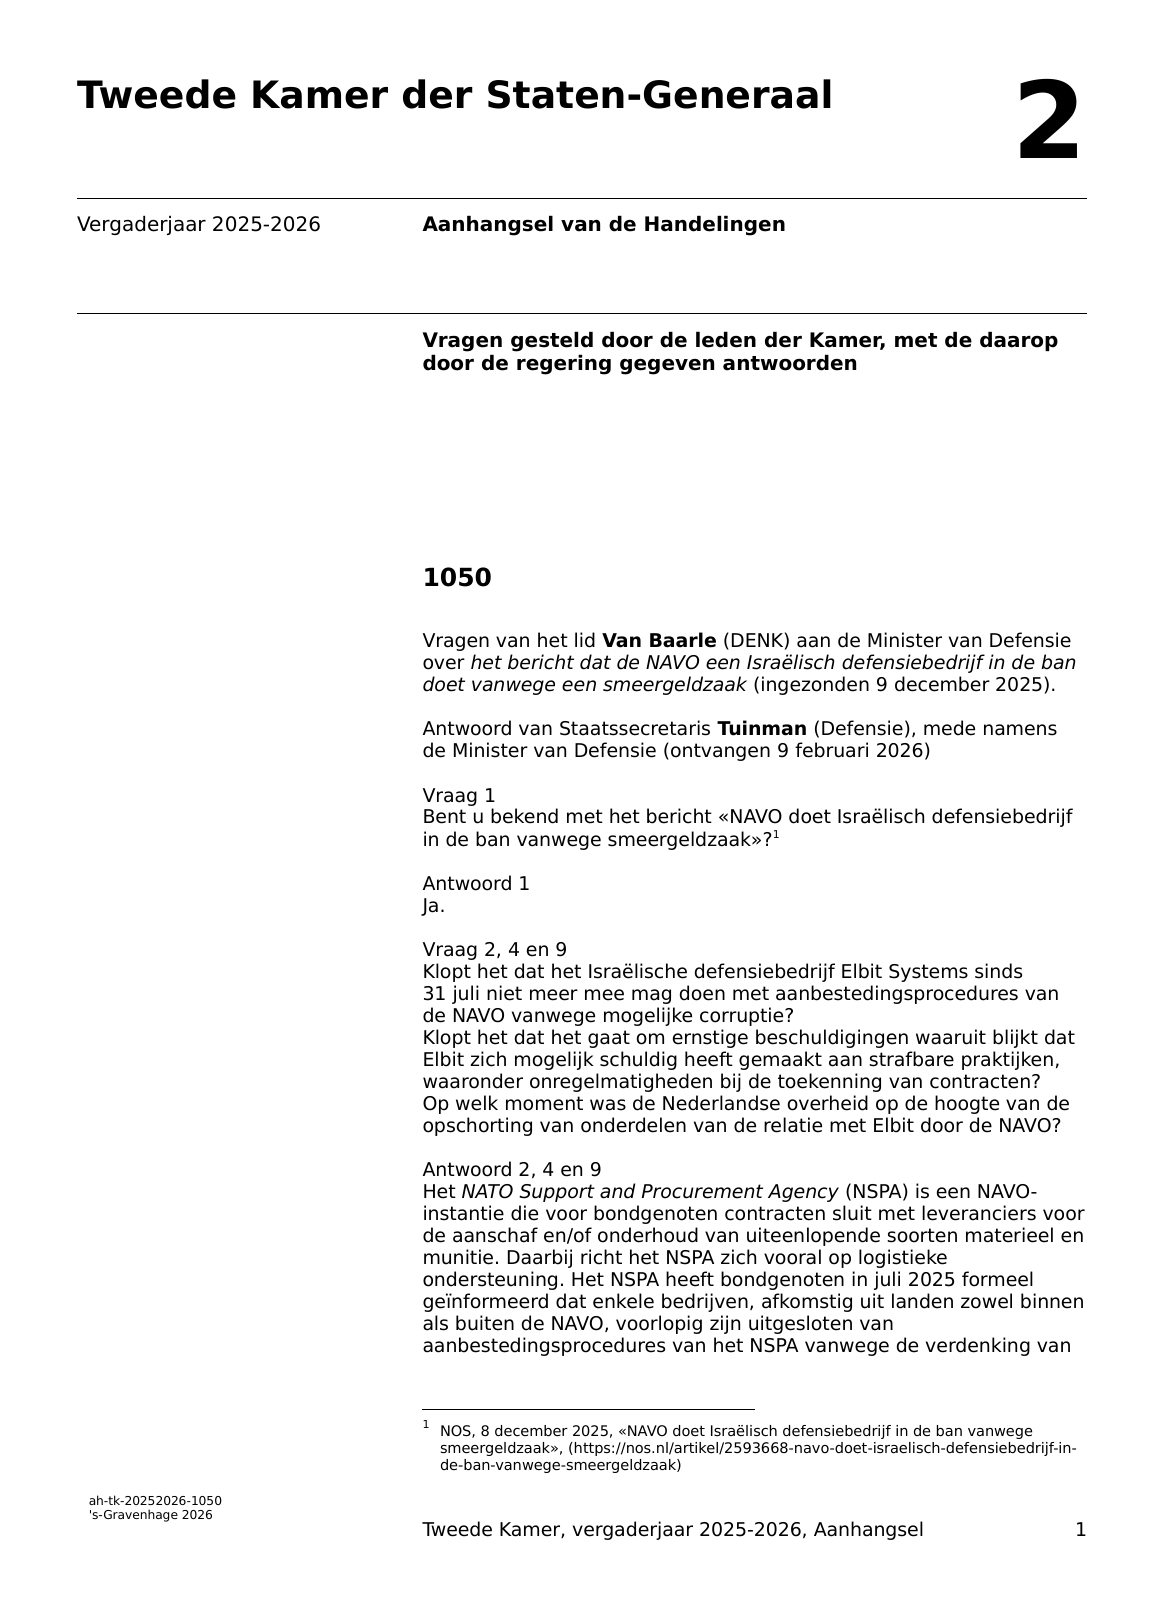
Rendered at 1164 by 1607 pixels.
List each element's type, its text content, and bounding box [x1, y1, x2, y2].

text ah-tk-20252026-1050 [88, 1494, 323, 1508]
table_cell Vergaderjaar 2025-2026 [77, 199, 422, 313]
text NOS, 8 december 2025, «NAVO doet Israëlisch defensiebedrijf in de ban vanwege smeergeldzaak», (https://nos.nl/artikel/2593668-navo-doet-israelisch-defensiebedrijf-in-de-ban-vanwege-smeergeldzaak) [422, 1418, 1087, 1474]
table_cell Aanhangsel van de Handelingen [422, 199, 1087, 313]
text Ja. [422, 894, 1087, 917]
text Antwoord 2, 4 en 9 [422, 1159, 1087, 1181]
text Bent u bekend met het bericht «NAVO doet Israëlisch defensiebedrijf in de ban vanwege smeergeldzaak»? [422, 806, 1087, 850]
text Vraag 2, 4 en 9 [422, 939, 1087, 961]
text Klopt het dat het Israëlische defensiebedrijf Elbit Systems sinds 31 juli niet meer mee mag doen met aanbestedingsprocedures van de NAVO vanwege mogelijke corruptie? [422, 961, 1087, 1027]
text Het NATO Support and Procurement Agency (NSPA) is een NAVO-instantie die voor bondgenoten contracten sluit met leveranciers voor de aanschaf en/of onderhoud van uiteenlopende soorten materieel en munitie. Daarbij richt het NSPA zich vooral op logistieke ondersteuning. Het NSPA heeft bondgenoten in juli 2025 formeel geïnformeerd dat enkele bedrijven, afkomstig uit landen zowel binnen als buiten de NAVO, voorlopig zijn uitgesloten van aanbestedingsprocedures van het NSPA vanwege de verdenking van [422, 1181, 1087, 1357]
text 1050 [422, 563, 1087, 592]
text 's-Gravenhage 2026 [88, 1508, 323, 1522]
text Op welk moment was de Nederlandse overheid op de hoogte van de opschorting van onderdelen van de relatie met Elbit door de NAVO? [422, 1093, 1087, 1137]
table_cell [77, 314, 422, 375]
text Antwoord van Staatssecretaris Tuinman (Defensie), mede namens de Minister van Defensie (ontvangen 9 februari 2026) [422, 718, 1087, 762]
text Vraag 1 [422, 784, 1087, 806]
table_header 2 [886, 59, 1087, 198]
text Antwoord 1 [422, 873, 1087, 894]
text Klopt het dat het gaat om ernstige beschuldigingen waaruit blijkt dat Elbit zich mogelijk schuldig heeft gemaakt aan strafbare praktijken, waaronder onregelmatigheden bij de toekenning van contracten? [422, 1027, 1087, 1093]
table_cell Vragen gesteld door de leden der Kamer, met de daarop door de regering gegeven antwoorden [422, 314, 1087, 375]
table_header Tweede Kamer der Staten-Generaal [77, 59, 886, 198]
text Vragen van het lid Van Baarle (DENK) aan de Minister van Defensie over het bericht dat de NAVO een Israëlisch defensiebedrijf in de ban doet vanwege een smeergeldzaak (ingezonden 9 december 2025). [422, 630, 1087, 696]
